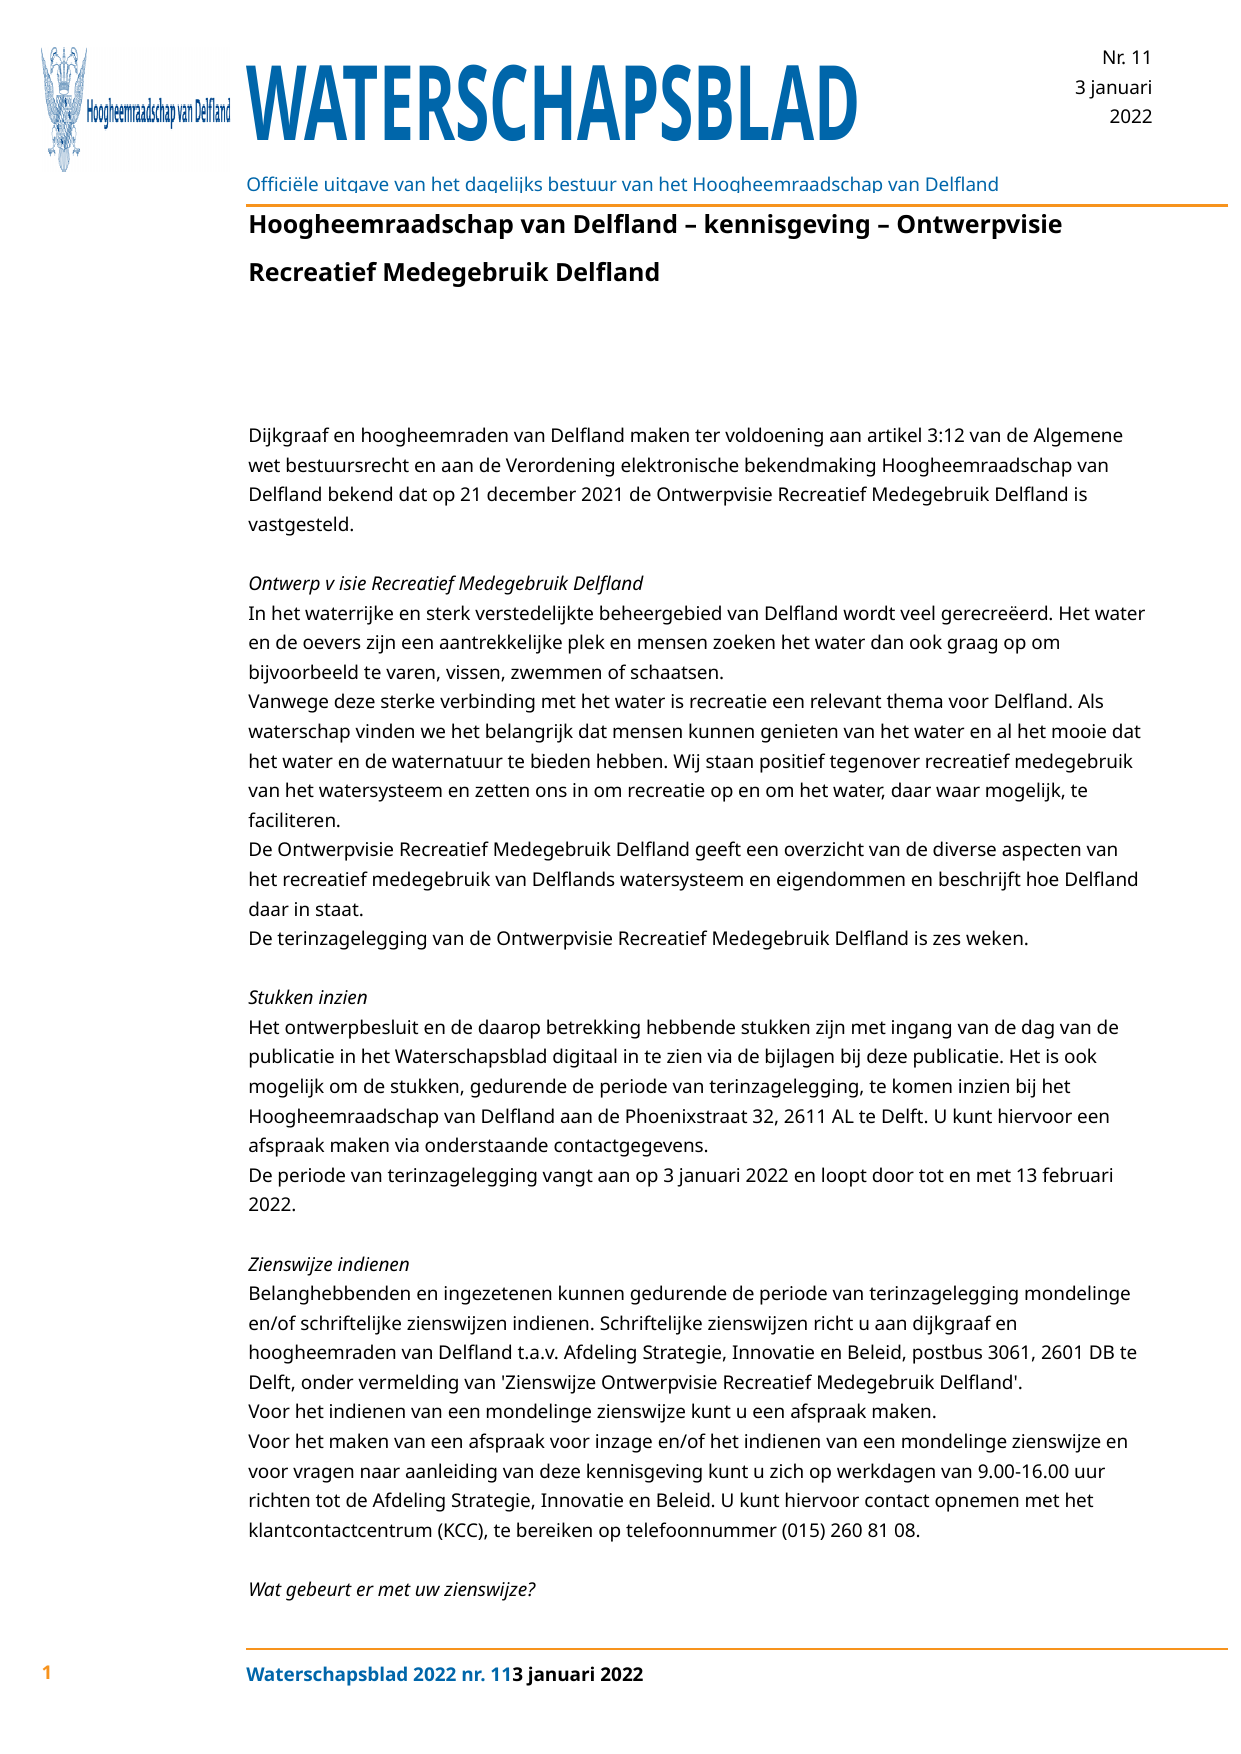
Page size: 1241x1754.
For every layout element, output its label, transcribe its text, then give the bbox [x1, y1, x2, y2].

text De terinzagelegging van de Ontwerpvisie Recreatief Medegebruik Delfland is zes weken. [248, 925, 1152, 951]
text Dijkgraaf en hoogheemraden van Delfland maken ter voldoening aan artikel 3:12 van de Algemene wet bestuursrecht en aan de Verordening elektronische bekendmaking Hoogheemraadschap van Delfland bekend dat op 21 december 2021 de Ontwerpvisie Recreatief Medegebruik Delfland is vastgesteld. [248, 422, 1152, 537]
text Het ontwerpbesluit en de daarop betrekking hebbende stukken zijn met ingang van de dag van de publicatie in het Waterschapsblad digitaal in te zien via de bijlagen bij deze publicatie. Het is ook mogelijk om de stukken, gedurende de periode van terinzagelegging, te komen inzien bij het Hoogheemraadschap van Delfland aan de Phoenixstraat 32, 2611 AL te Delft. U kunt hiervoor een afspraak maken via onderstaande contactgegevens. [248, 1014, 1152, 1158]
picture [41, 47, 231, 172]
text Voor het maken van een afspraak voor inzage en/of het indienen van een mondelinge zienswijze en voor vragen naar aanleiding van deze kennisgeving kunt u zich op werkdagen van 9.00-16.00 uur richten tot de Afdeling Strategie, Innovatie en Beleid. U kunt hiervoor contact opnemen met het klantcontactcentrum (KCC), te bereiken op telefoonnummer (015) 260 81 08. [248, 1428, 1152, 1543]
text Wat gebeurt er met uw zienswijze? [248, 1576, 1152, 1602]
text Stukken inzien [248, 984, 1152, 1010]
text De Ontwerpvisie Recreatief Medegebruik Delfland geeft een overzicht van de diverse aspecten van het recreatief medegebruik van Delflands watersysteem en eigendommen en beschrijft hoe Delfland daar in staat. [248, 837, 1152, 922]
text In het waterrijke en sterk verstedelijkte beheergebied van Delfland wordt veel gerecreëerd. Het water en de oevers zijn een aantrekkelijke plek en mensen zoeken het water dan ook graag op om bijvoorbeeld te varen, vissen, zwemmen of schaatsen. [248, 600, 1152, 685]
text Voor het indienen van een mondelinge zienswijze kunt u een afspraak maken. [248, 1399, 1152, 1424]
text Hoogheemraadschap van Delfland – kennisgeving – Ontwerpvisie Recreatief Medegebruik Delfland [248, 207, 1152, 288]
text Vanwege deze sterke verbinding met het water is recreatie een relevant thema voor Delfland. Als waterschap vinden we het belangrijk dat mensen kunnen genieten van het water en al het mooie dat het water en de waternatuur te bieden hebben. Wij staan positief tegenover recreatief medegebruik van het watersysteem en zetten ons in om recreatie op en om het water, daar waar mogelijk, te faciliteren. [248, 689, 1152, 833]
text Ontwerp v isie Recreatief Medegebruik Delfland [248, 570, 1152, 596]
text De periode van terinzagelegging vangt aan op 3 januari 2022 en loopt door tot en met 13 februari 2022. [248, 1162, 1152, 1217]
text Zienswijze indienen [248, 1251, 1152, 1277]
text Belanghebbenden en ingezetenen kunnen gedurende de periode van terinzagelegging mondelinge en/of schriftelijke zienswijzen indienen. Schriftelijke zienswijzen richt u aan dijkgraaf en hoogheemraden van Delfland t.a.v. Afdeling Strategie, Innovatie en Beleid, postbus 3061, 2601 DB te Delft, onder vermelding van 'Zienswijze Ontwerpvisie Recreatief Medegebruik Delfland'. [248, 1280, 1152, 1395]
